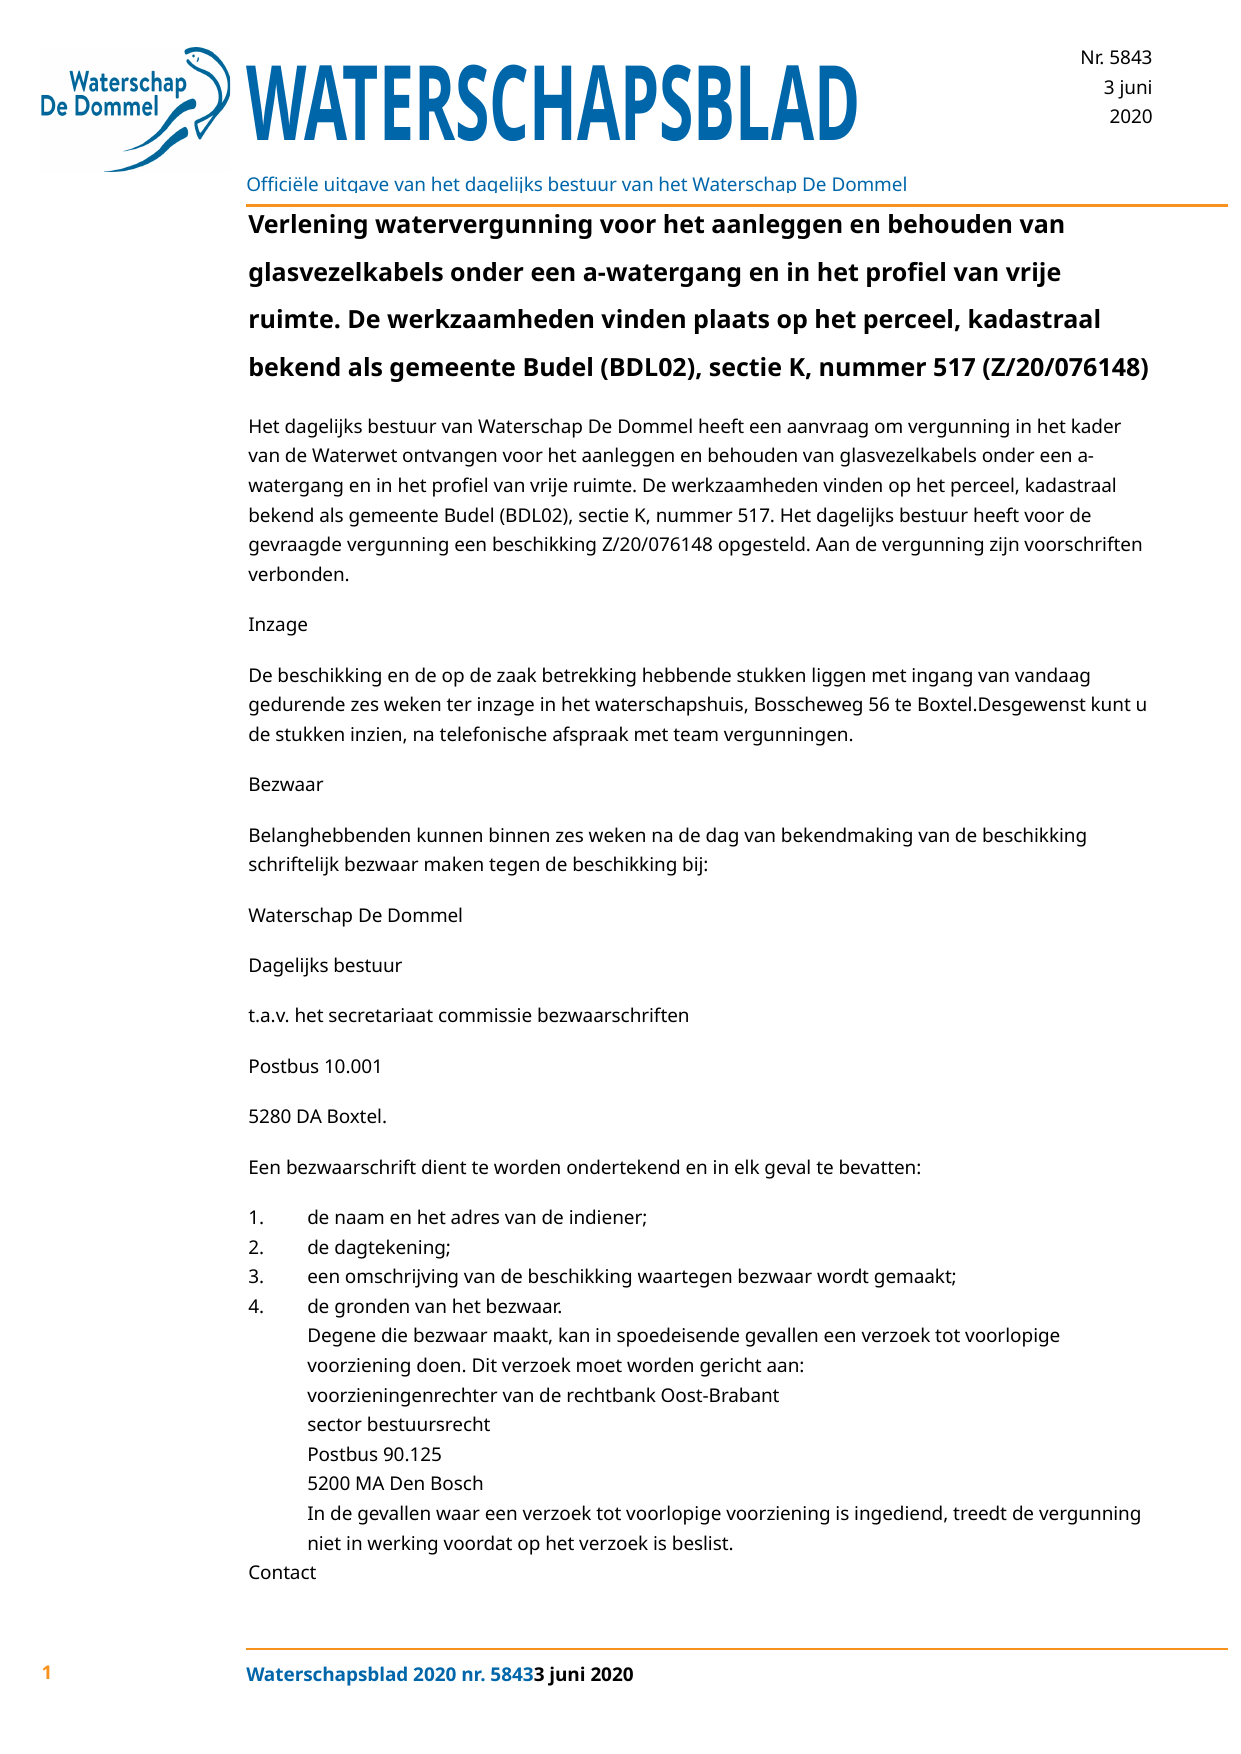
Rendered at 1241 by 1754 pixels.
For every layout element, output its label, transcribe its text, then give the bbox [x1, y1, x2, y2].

list Postbus 90.125 [248, 1441, 1152, 1467]
list sector bestuursrecht [248, 1411, 1152, 1437]
picture [45, 99, 51, 111]
text Belanghebbenden kunnen binnen zes weken na de dag van bekendmaking van de beschikking schriftelijk bezwaar maken tegen de beschikking bij: [248, 822, 1152, 877]
text Inzage [248, 611, 1152, 637]
picture [41, 47, 231, 172]
list de gronden van het bezwaar. [248, 1293, 1152, 1319]
text Contact [248, 1559, 1152, 1585]
list de naam en het adres van de indiener; [248, 1204, 1152, 1230]
picture [198, 118, 210, 131]
list de dagtekening; [248, 1234, 1152, 1260]
text t.a.v. het secretariaat commissie bezwaarschriften [248, 1003, 1152, 1028]
text Postbus 10.001 [248, 1053, 1152, 1079]
text Verlening watervergunning voor het aanleggen en behouden van glasvezelkabels onder een a-watergang en in het profiel van vrije ruimte. De werkzaamheden vinden plaats op het perceel, kadastraal bekend als gemeente Budel (BDL02), sectie K, nummer 517 (Z/20/076148) [248, 207, 1152, 384]
text Een bezwaarschrift dient te worden ondertekend en in elk geval te bevatten: [248, 1154, 1152, 1180]
text Bezwaar [248, 771, 1152, 797]
list voorzieningenrechter van de rechtbank Oost-Brabant [248, 1382, 1152, 1408]
text 5280 DA Boxtel. [248, 1103, 1152, 1129]
text Het dagelijks bestuur van Waterschap De Dommel heeft een aanvraag om vergunning in het kader van de Waterwet ontvangen voor het aanleggen en behouden van glasvezelkabels onder een a-watergang en in het profiel van vrije ruimte. De werkzaamheden vinden op het perceel, kadastraal bekend als gemeente Budel (BDL02), sectie K, nummer 517. Het dagelijks bestuur heeft voor de gevraagde vergunning een beschikking Z/20/076148 opgesteld. Aan de vergunning zijn voorschriften verbonden. [248, 413, 1152, 587]
list In de gevallen waar een verzoek tot voorlopige voorziening is ingediend, treedt de vergunning niet in werking voordat op het verzoek is beslist. [248, 1500, 1152, 1556]
list een omschrijving van de beschikking waartegen bezwaar wordt gemaakt; [248, 1263, 1152, 1289]
list Degene die bezwaar maakt, kan in spoedeisende gevallen een verzoek tot voorlopige voorziening doen. Dit verzoek moet worden gericht aan: [248, 1323, 1152, 1378]
text Dagelijks bestuur [248, 952, 1152, 978]
picture [204, 47, 231, 76]
list 5200 MA Den Bosch [248, 1471, 1152, 1496]
text Waterschap De Dommel [248, 902, 1152, 928]
text De beschikking en de op de zaak betrekking hebbende stukken liggen met ingang van vandaag gedurende zes weken ter inzage in het waterschapshuis, Bosscheweg 56 te Boxtel.Desgewenst kunt u de stukken inzien, na telefonische afspraak met team vergunningen. [248, 662, 1152, 747]
